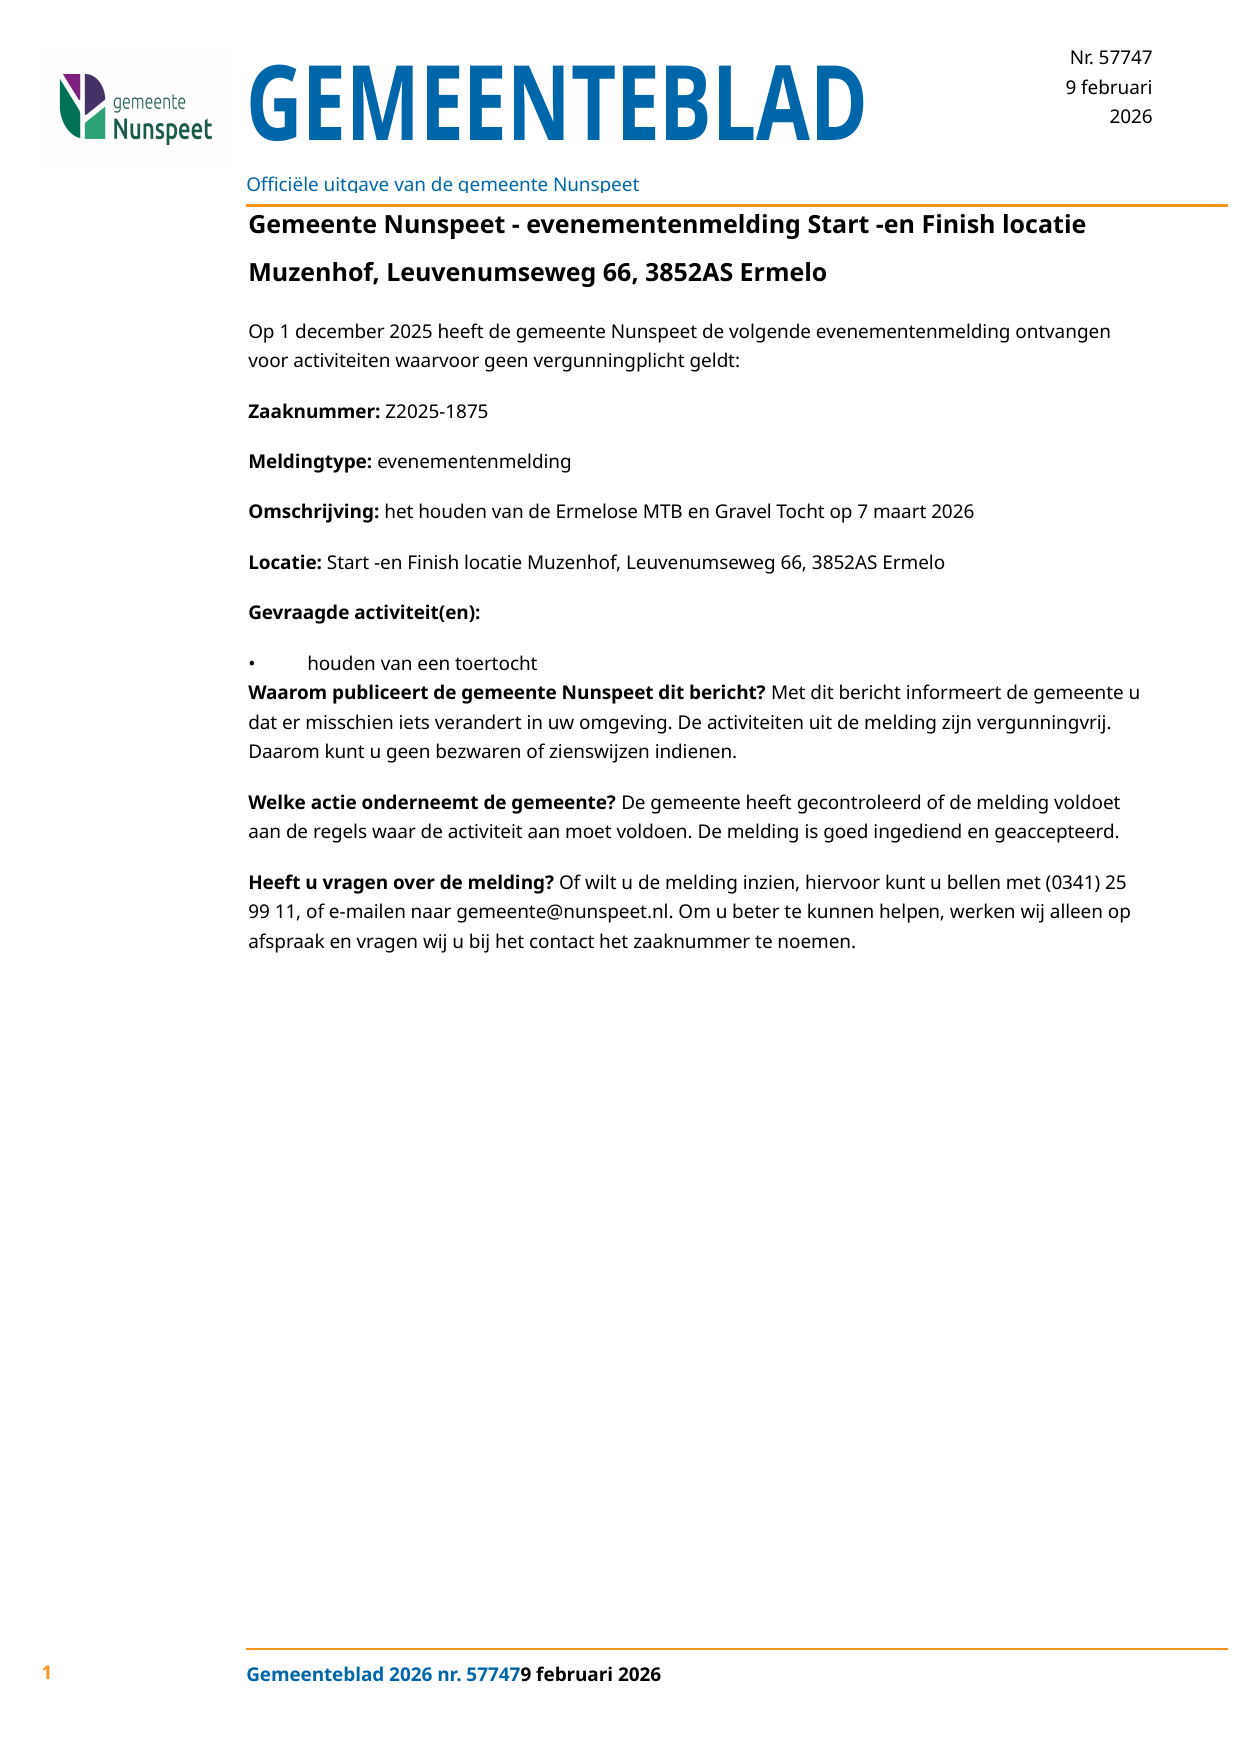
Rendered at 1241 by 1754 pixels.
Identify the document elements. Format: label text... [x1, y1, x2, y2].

text Zaaknummer: Z2025-1875 [248, 398, 1152, 424]
text Op 1 december 2025 heeft de gemeente Nunspeet de volgende evenementenmelding ontvangen voor activiteiten waarvoor geen vergunningplicht geldt: [248, 318, 1152, 373]
text Meldingtype: evenementenmelding [248, 448, 1152, 474]
text Omschrijving: het houden van de Ermelose MTB en Gravel Tocht op 7 maart 2026 [248, 499, 1152, 524]
list houden van een toertocht [248, 650, 1152, 676]
picture [41, 47, 231, 172]
text Welke actie onderneemt de gemeente? De gemeente heeft gecontroleerd of de melding voldoet aan de regels waar de activiteit aan moet voldoen. De melding is goed ingediend en geaccepteerd. [248, 789, 1152, 844]
text Gevraagde activiteit(en): [248, 599, 1152, 625]
text Waarom publiceert de gemeente Nunspeet dit bericht? Met dit bericht informeert de gemeente u dat er misschien iets verandert in uw omgeving. De activiteiten uit de melding zijn vergunningvrij. Daarom kunt u geen bezwaren of zienswijzen indienen. [248, 679, 1152, 764]
text Gemeente Nunspeet - evenementenmelding Start -en Finish locatie Muzenhof, Leuvenumseweg 66, 3852AS Ermelo [248, 207, 1152, 288]
text Heeft u vragen over de melding? Of wilt u de melding inzien, hiervoor kunt u bellen met (0341) 25 99 11, of e-mailen naar gemeente@nunspeet.nl. Om u beter te kunnen helpen, werken wij alleen op afspraak en vragen wij u bij het contact het zaaknummer te noemen. [248, 869, 1152, 954]
text Locatie: Start -en Finish locatie Muzenhof, Leuvenumseweg 66, 3852AS Ermelo [248, 549, 1152, 575]
